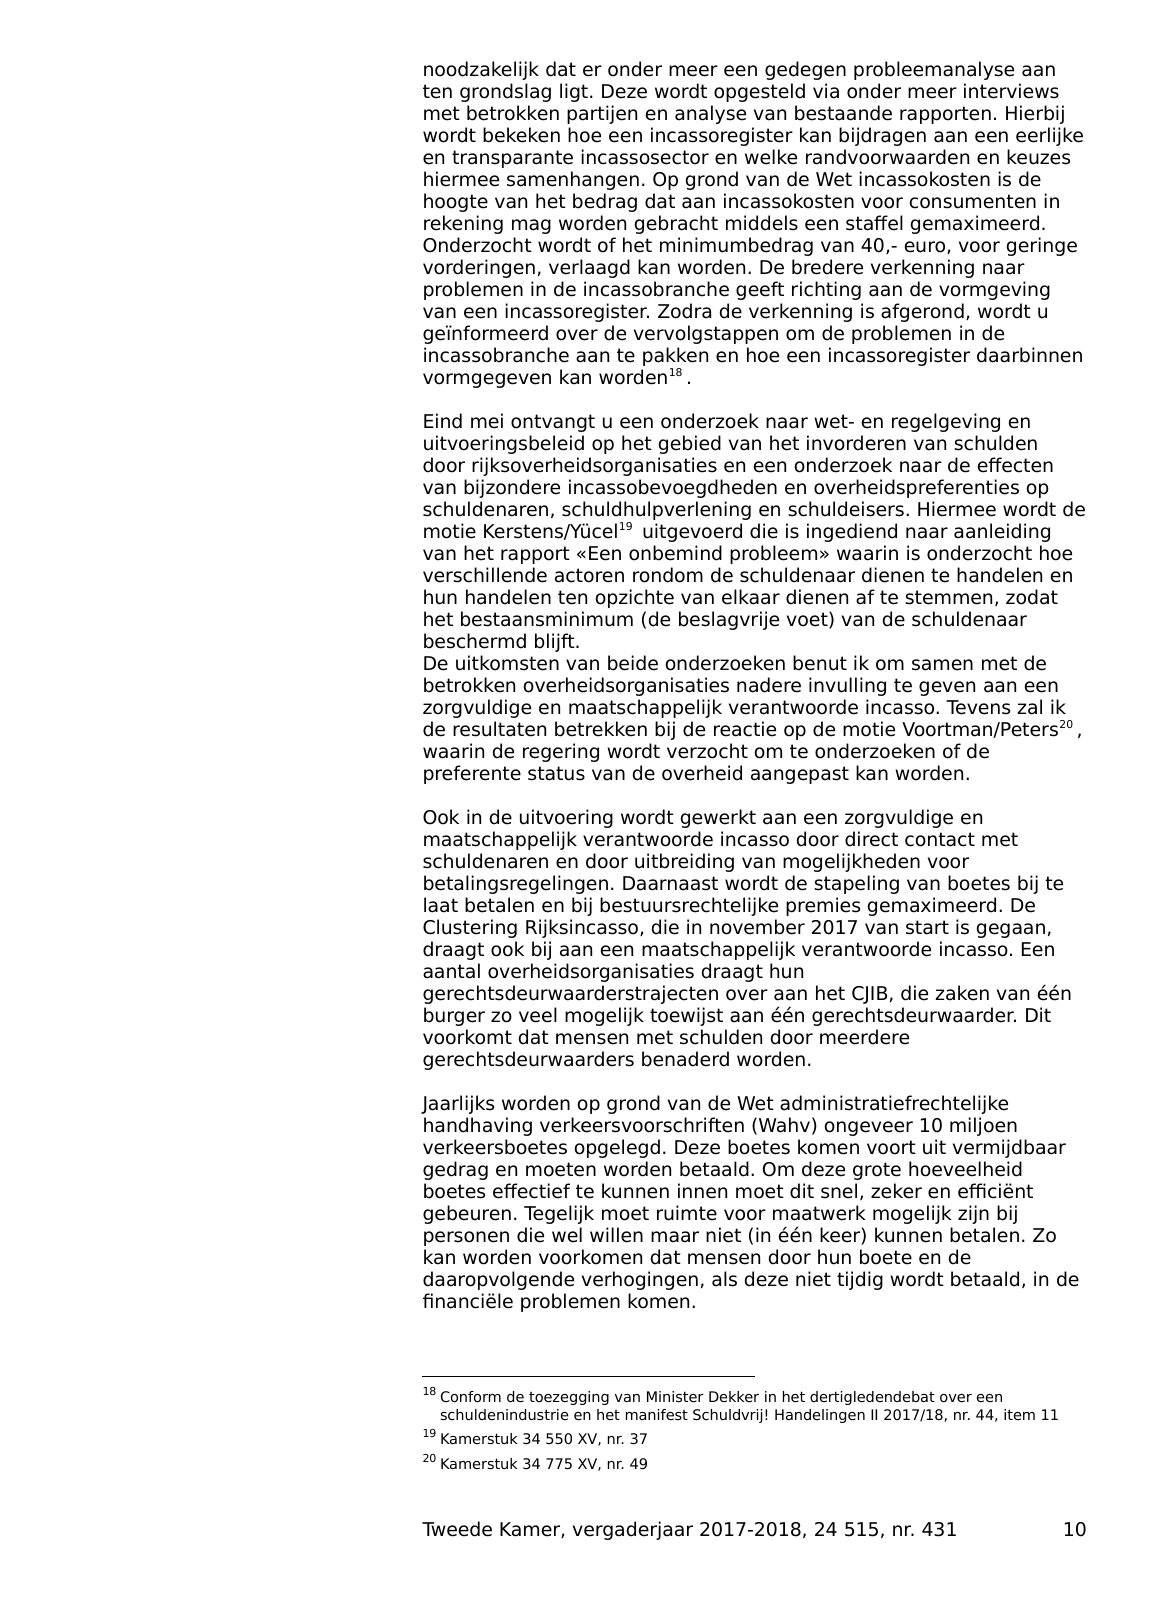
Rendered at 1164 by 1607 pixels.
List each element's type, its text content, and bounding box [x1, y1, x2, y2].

text Kamerstuk 34 775 XV, nr. 49 [422, 1452, 1087, 1474]
text Kamerstuk 34 550 XV, nr. 37 [422, 1427, 1087, 1449]
text Eind mei ontvangt u een onderzoek naar wet- en regelgeving en uitvoeringsbeleid op het gebied van het invorderen van schulden door rijksoverheidsorganisaties en een onderzoek naar de effecten van bijzondere incassobevoegdheden en overheidspreferenties op schuldenaren, schuldhulpverlening en schuldeisers. Hiermee wordt de motie Kerstens/Yücel uitgevoerd die is ingediend naar aanleiding van het rapport «Een onbemind probleem» waarin is onderzocht hoe verschillende actoren rondom de schuldenaar dienen te handelen en hun handelen ten opzichte van elkaar dienen af te stemmen, zodat het bestaansminimum (de beslagvrije voet) van de schuldenaar beschermd blijft. [422, 411, 1087, 653]
text Ook in de uitvoering wordt gewerkt aan een zorgvuldige en maatschappelijk verantwoorde incasso door direct contact met schuldenaren en door uitbreiding van mogelijkheden voor betalingsregelingen. Daarnaast wordt de stapeling van boetes bij te laat betalen en bij bestuursrechtelijke premies gemaximeerd. De Clustering Rijksincasso, die in november 2017 van start is gegaan, draagt ook bij aan een maatschappelijk verantwoorde incasso. Een aantal overheidsorganisaties draagt hun gerechtsdeurwaarderstrajecten over aan het CJIB, die zaken van één burger zo veel mogelijk toewijst aan één gerechtsdeurwaarder. Dit voorkomt dat mensen met schulden door meerdere gerechtsdeurwaarders benaderd worden. [422, 807, 1087, 1071]
text Conform de toezegging van Minister Dekker in het dertigledendebat over een schuldenindustrie en het manifest Schuldvrij! Handelingen II 2017/18, nr. 44, item 11 [422, 1385, 1087, 1424]
text noodzakelijk dat er onder meer een gedegen probleemanalyse aan ten grondslag ligt. Deze wordt opgesteld via onder meer interviews met betrokken partijen en analyse van bestaande rapporten. Hierbij wordt bekeken hoe een incassoregister kan bijdragen aan een eerlijke en transparante incassosector en welke randvoorwaarden en keuzes hiermee samenhangen. Op grond van de Wet incassokosten is de hoogte van het bedrag dat aan incassokosten voor consumenten in rekening mag worden gebracht middels een staffel gemaximeerd. Onderzocht wordt of het minimumbedrag van 40,- euro, voor geringe vorderingen, verlaagd kan worden. De bredere verkenning naar problemen in de incassobranche geeft richting aan de vormgeving van een incassoregister. Zodra de verkenning is afgerond, wordt u geïnformeerd over de vervolgstappen om de problemen in de incassobranche aan te pakken en hoe een incassoregister daarbinnen vormgegeven kan worden. [422, 59, 1087, 389]
text Jaarlijks worden op grond van de Wet administratiefrechtelijke handhaving verkeersvoorschriften (Wahv) ongeveer 10 miljoen verkeersboetes opgelegd. Deze boetes komen voort uit vermijdbaar gedrag en moeten worden betaald. Om deze grote hoeveelheid boetes effectief te kunnen innen moet dit snel, zeker en efficiënt gebeuren. Tegelijk moet ruimte voor maatwerk mogelijk zijn bij personen die wel willen maar niet (in één keer) kunnen betalen. Zo kan worden voorkomen dat mensen door hun boete en de daaropvolgende verhogingen, als deze niet tijdig wordt betaald, in de financiële problemen komen. [422, 1093, 1087, 1312]
text De uitkomsten van beide onderzoeken benut ik om samen met de betrokken overheidsorganisaties nadere invulling te geven aan een zorgvuldige en maatschappelijk verantwoorde incasso. Tevens zal ik de resultaten betrekken bij de reactie op de motie Voortman/Peters, waarin de regering wordt verzocht om te onderzoeken of de preferente status van de overheid aangepast kan worden. [422, 653, 1087, 784]
